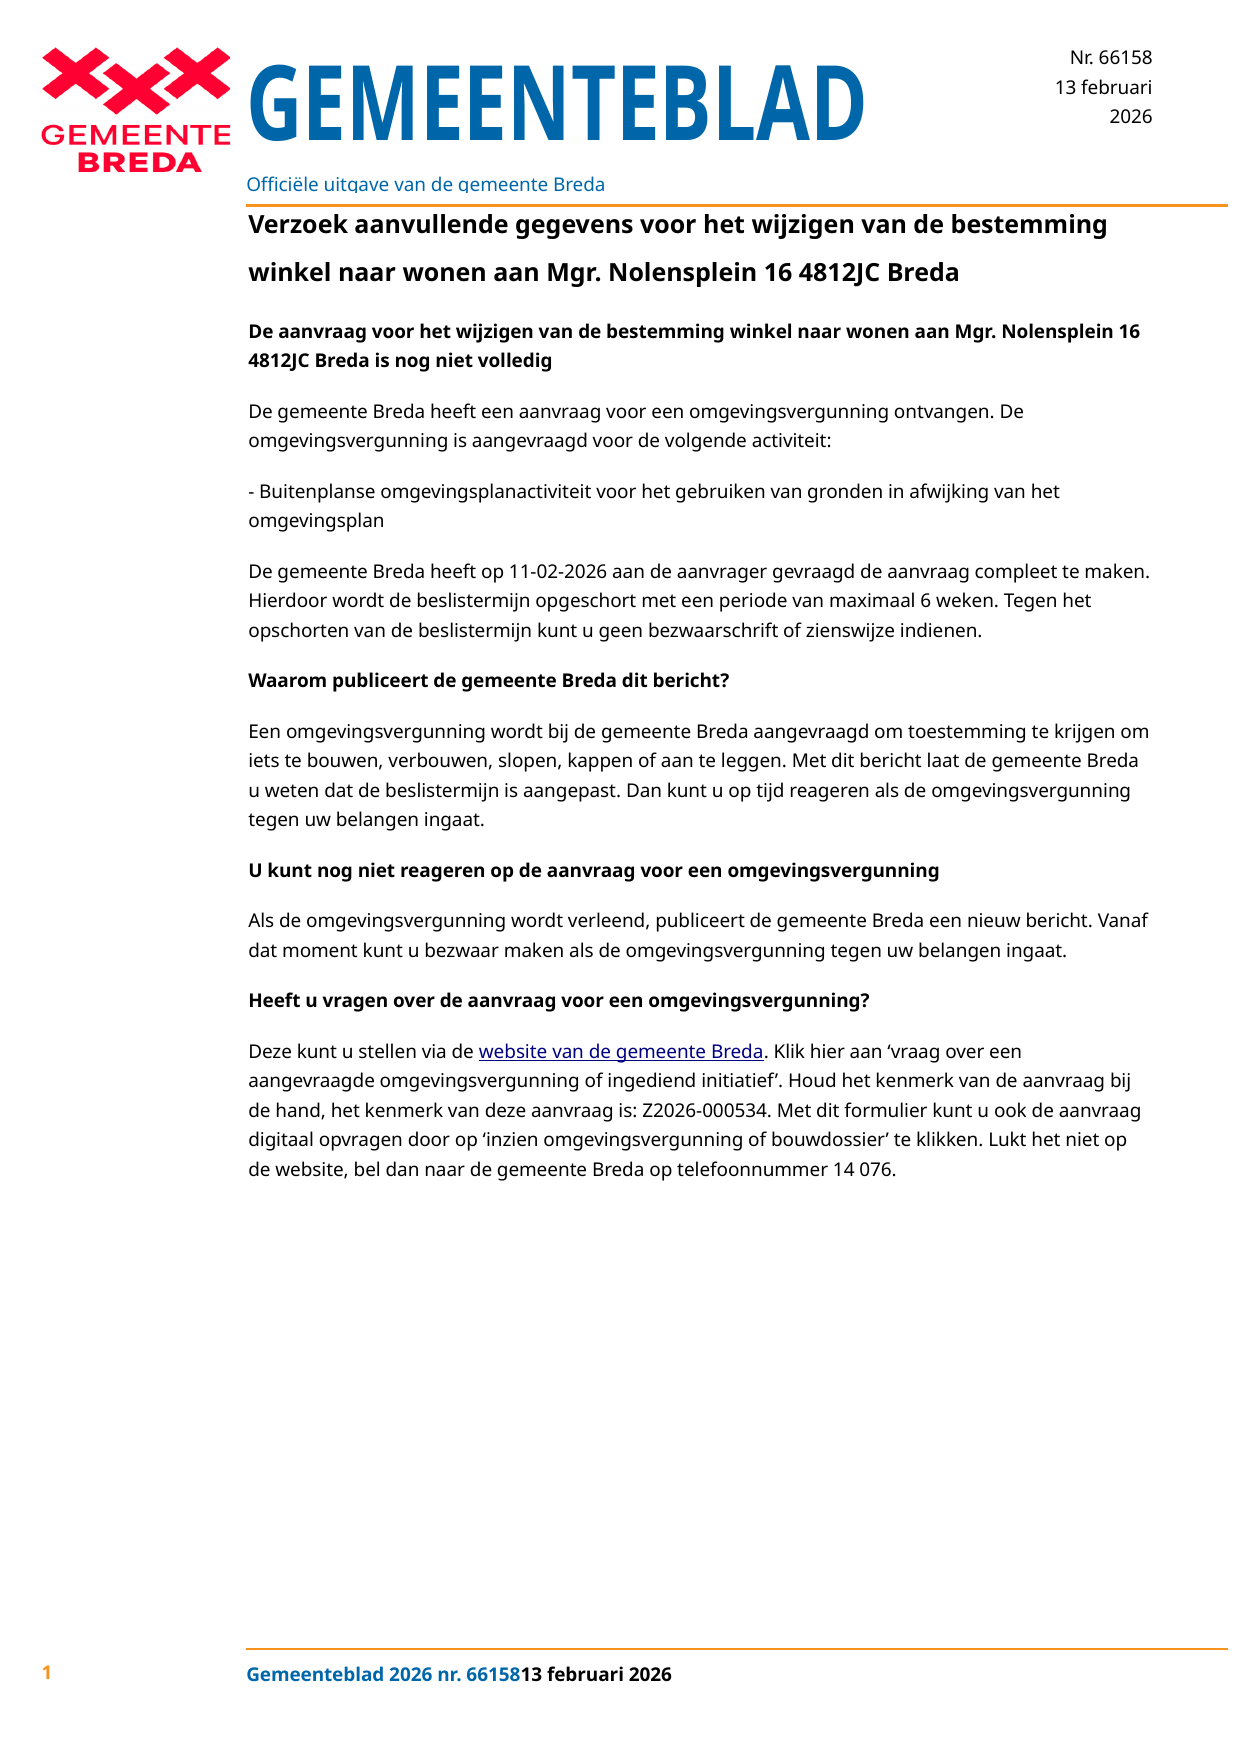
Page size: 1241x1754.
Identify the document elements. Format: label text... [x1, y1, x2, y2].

text Heeft u vragen over de aanvraag voor een omgevingsvergunning? [248, 987, 1152, 1013]
text U kunt nog niet reageren op de aanvraag voor een omgevingsvergunning [248, 857, 1152, 883]
picture [41, 47, 231, 172]
text De gemeente Breda heeft op 11-02-2026 aan de aanvrager gevraagd de aanvraag compleet te maken. Hierdoor wordt de beslistermijn opgeschort met een periode van maximaal 6 weken. Tegen het opschorten van de beslistermijn kunt u geen bezwaarschrift of zienswijze indienen. [248, 558, 1152, 643]
text - Buitenplanse omgevingsplanactiviteit voor het gebruiken van gronden in afwijking van het omgevingsplan [248, 478, 1152, 533]
text Verzoek aanvullende gegevens voor het wijzigen van de bestemming winkel naar wonen aan Mgr. Nolensplein 16 4812JC Breda [248, 207, 1152, 288]
text De aanvraag voor het wijzigen van de bestemming winkel naar wonen aan Mgr. Nolensplein 16 4812JC Breda is nog niet volledig [248, 318, 1152, 373]
text Deze kunt u stellen via de website van de gemeente Breda. Klik hier aan ‘vraag over een aangevraagde omgevingsvergunning of ingediend initiatief’. Houd het kenmerk van de aanvraag bij de hand, het kenmerk van deze aanvraag is: Z2026-000534. Met dit formulier kunt u ook de aanvraag digitaal opvragen door op ‘inzien omgevingsvergunning of bouwdossier’ te klikken. Lukt het niet op de website, bel dan naar de gemeente Breda op telefoonnummer 14 076. [248, 1038, 1152, 1182]
text Als de omgevingsvergunning wordt verleend, publiceert de gemeente Breda een nieuw bericht. Vanaf dat moment kunt u bezwaar maken als de omgevingsvergunning tegen uw belangen ingaat. [248, 907, 1152, 963]
text Waarom publiceert de gemeente Breda dit bericht? [248, 667, 1152, 693]
text De gemeente Breda heeft een aanvraag voor een omgevingsvergunning ontvangen. De omgevingsvergunning is aangevraagd voor de volgende activiteit: [248, 398, 1152, 453]
text Een omgevingsvergunning wordt bij de gemeente Breda aangevraagd om toestemming te krijgen om iets te bouwen, verbouwen, slopen, kappen of aan te leggen. Met dit bericht laat de gemeente Breda u weten dat de beslistermijn is aangepast. Dan kunt u op tijd reageren als de omgevingsvergunning tegen uw belangen ingaat. [248, 718, 1152, 832]
